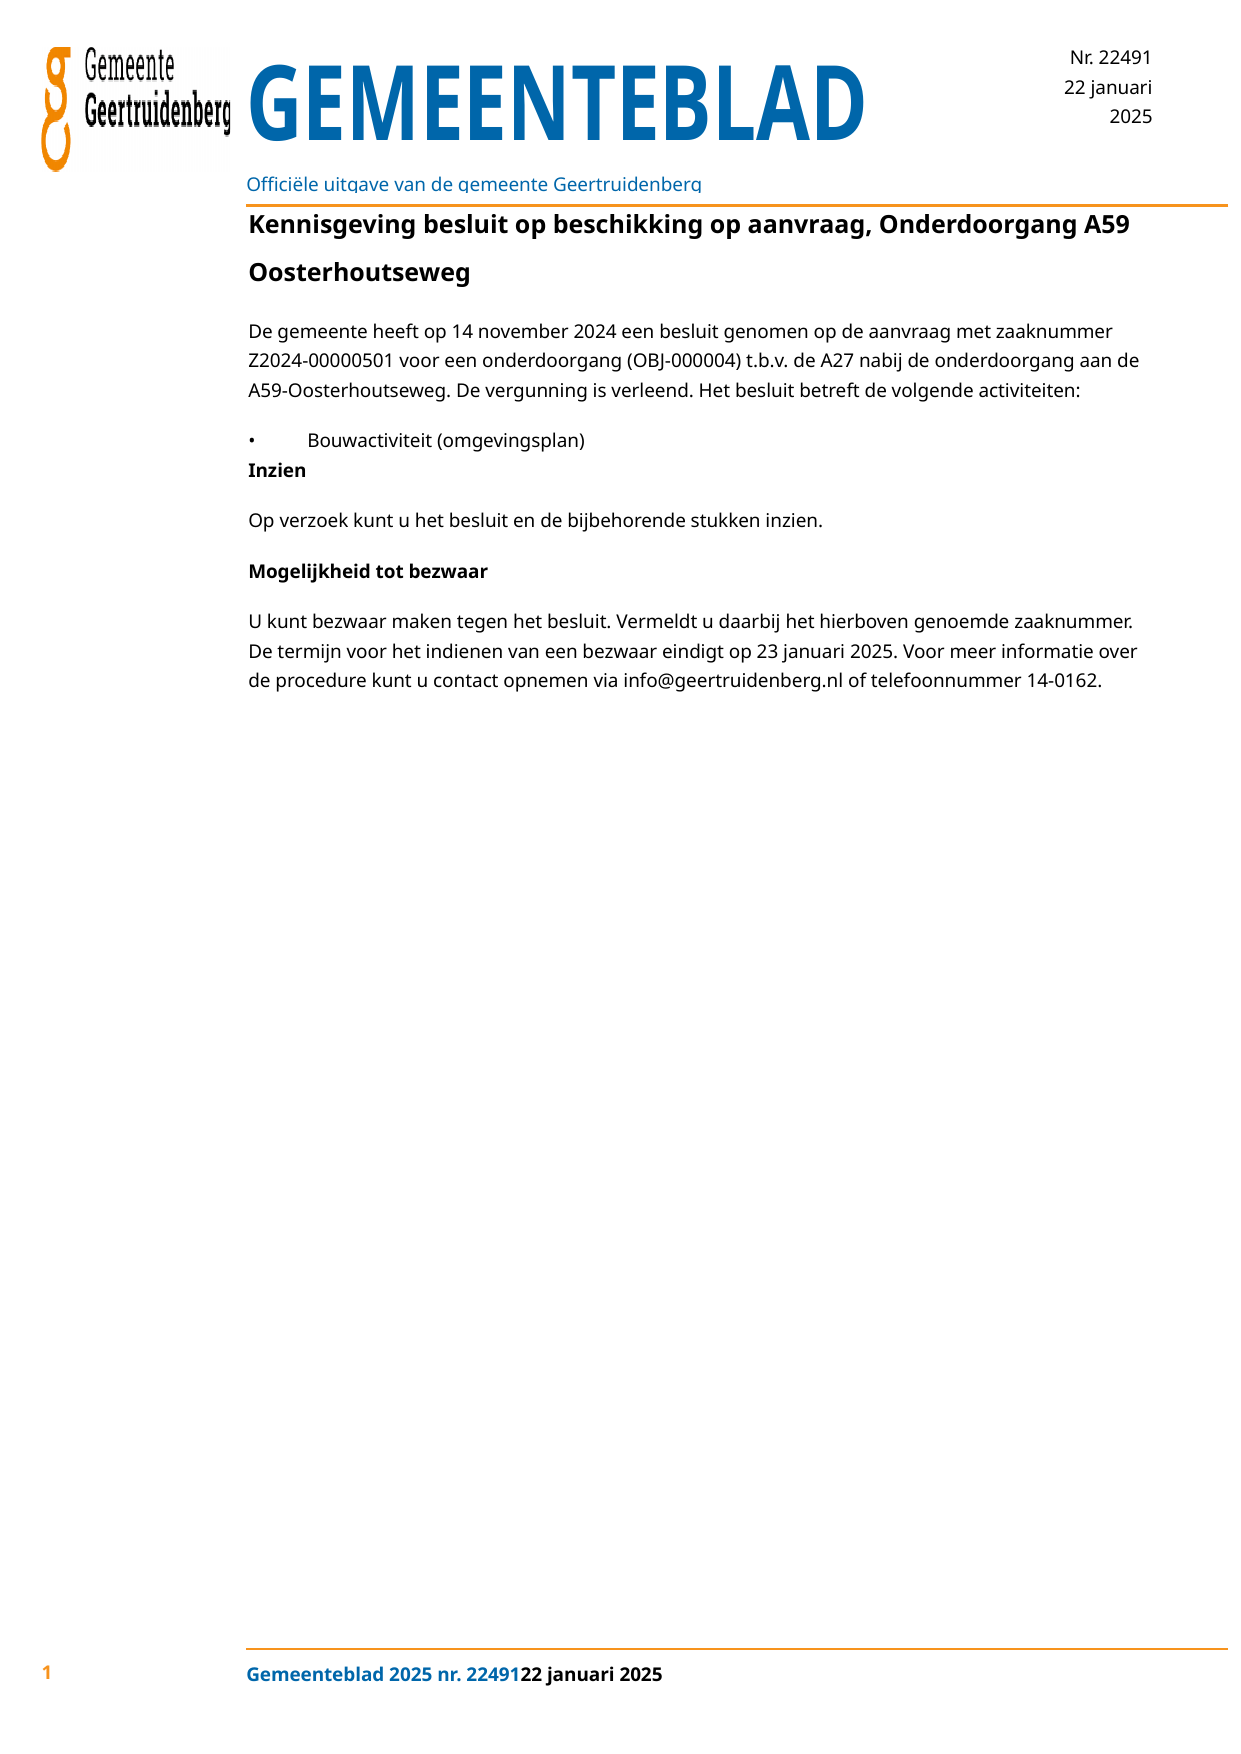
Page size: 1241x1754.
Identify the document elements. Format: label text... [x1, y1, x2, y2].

text De gemeente heeft op 14 november 2024 een besluit genomen op de aanvraag met zaaknummer Z2024-00000501 voor een onderdoorgang (OBJ-000004) t.b.v. de A27 nabij de onderdoorgang aan de A59-Oosterhoutseweg. De vergunning is verleend. Het besluit betreft de volgende activiteiten: [248, 318, 1152, 403]
list Bouwactiviteit (omgevingsplan) [248, 427, 1152, 453]
text Op verzoek kunt u het besluit en de bijbehorende stukken inzien. [248, 507, 1152, 533]
text U kunt bezwaar maken tegen het besluit. Vermeldt u daarbij het hierboven genoemde zaaknummer. De termijn voor het indienen van een bezwaar eindigt op 23 januari 2025. Voor meer informatie over de procedure kunt u contact opnemen via info@geertruidenberg.nl of telefoonnummer 14-0162. [248, 608, 1152, 693]
text Inzien [248, 457, 1152, 483]
text Kennisgeving besluit op beschikking op aanvraag, Onderdoorgang A59 Oosterhoutseweg [248, 207, 1152, 288]
text Mogelijkheid tot bezwaar [248, 558, 1152, 584]
picture [41, 47, 231, 172]
